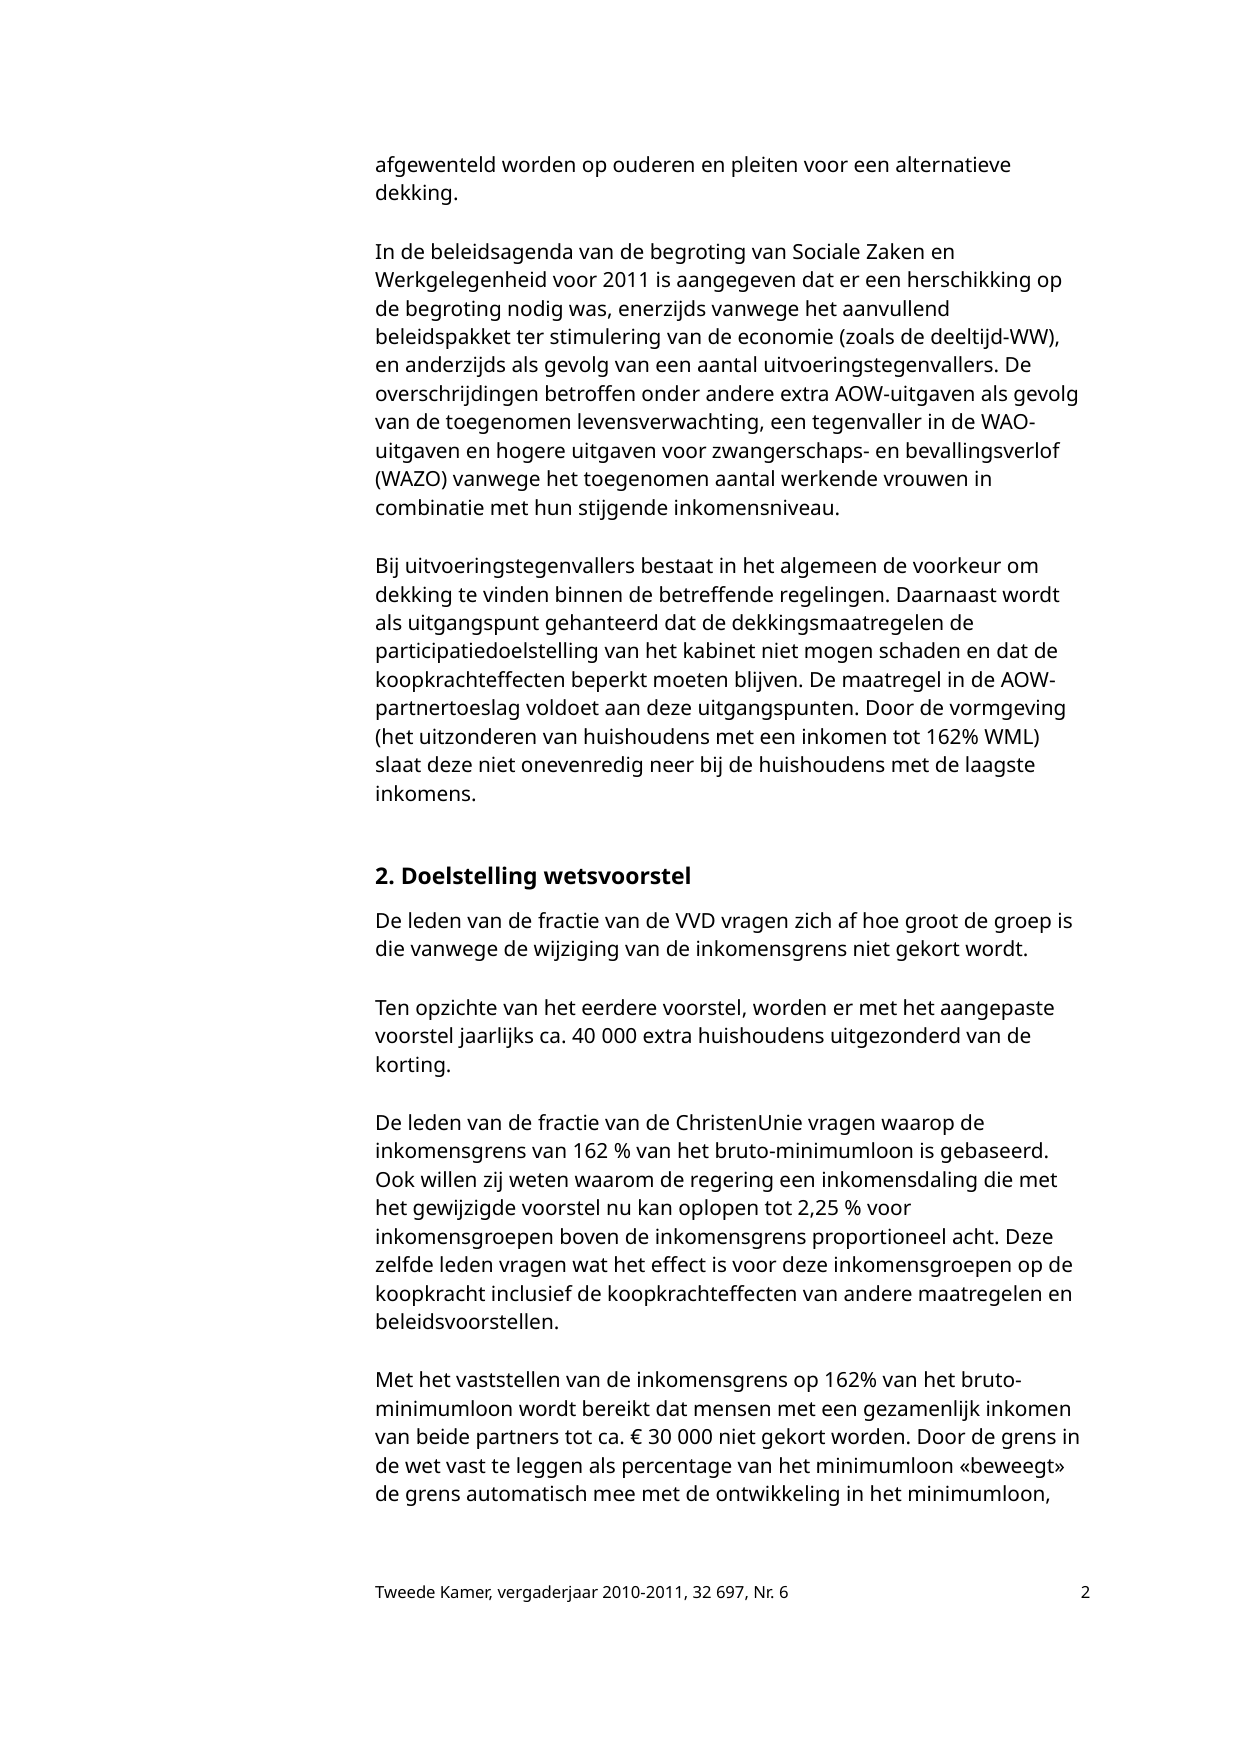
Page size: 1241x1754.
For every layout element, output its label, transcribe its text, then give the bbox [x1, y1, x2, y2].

text In de beleidsagenda van de begroting van Sociale Zaken en Werkgelegenheid voor 2011 is aangegeven dat er een herschikking op de begroting nodig was, enerzijds vanwege het aanvullend beleidspakket ter stimulering van de economie (zoals de deeltijd-WW), en anderzijds als gevolg van een aantal uitvoeringstegenvallers. De overschrijdingen betroffen onder andere extra AOW-uitgaven als gevolg van de toegenomen levensverwachting, een tegenvaller in de WAO-uitgaven en hogere uitgaven voor zwangerschaps- en bevallingsverlof (WAZO) vanwege het toegenomen aantal werkende vrouwen in combinatie met hun stijgende inkomensniveau. [375, 237, 1090, 521]
text Met het vaststellen van de inkomensgrens op 162% van het bruto-minimumloon wordt bereikt dat mensen met een gezamenlijk inkomen van beide partners tot ca. € 30 000 niet gekort worden. Door de grens in de wet vast te leggen als percentage van het minimumloon «beweegt» de grens automatisch mee met de ontwikkeling in het minimumloon, [375, 1366, 1090, 1508]
text De leden van de fractie van de VVD vragen zich af hoe groot de groep is die vanwege de wijziging van de inkomensgrens niet gekort wordt. [375, 906, 1090, 963]
text Bij uitvoeringstegenvallers bestaat in het algemeen de voorkeur om dekking te vinden binnen de betreffende regelingen. Daarnaast wordt als uitgangspunt gehanteerd dat de dekkingsmaatregelen de participatiedoelstelling van het kabinet niet mogen schaden en dat de koopkrachteffecten beperkt moeten blijven. De maatregel in de AOW-partnertoeslag voldoet aan deze uitgangspunten. Door de vormgeving (het uitzonderen van huishoudens met een inkomen tot 162% WML) slaat deze niet onevenredig neer bij de huishoudens met de laagste inkomens. [375, 551, 1090, 807]
text Ten opzichte van het eerdere voorstel, worden er met het aangepaste voorstel jaarlijks ca. 40 000 extra huishoudens uitgezonderd van de korting. [375, 993, 1090, 1078]
text De leden van de fractie van de ChristenUnie vragen waarop de inkomensgrens van 162 % van het bruto-minimumloon is gebaseerd. Ook willen zij weten waarom de regering een inkomensdaling die met het gewijzigde voorstel nu kan oplopen tot 2,25 % voor inkomensgroepen boven de inkomensgrens proportioneel acht. Deze zelfde leden vragen wat het effect is voor deze inkomensgroepen op de koopkracht inclusief de koopkrachteffecten van andere maatregelen en beleidsvoorstellen. [375, 1108, 1090, 1336]
text afgewenteld worden op ouderen en pleiten voor een alternatieve dekking. [375, 150, 1090, 207]
subtitle 2. Doelstelling wetsvoorstel [375, 860, 1090, 891]
